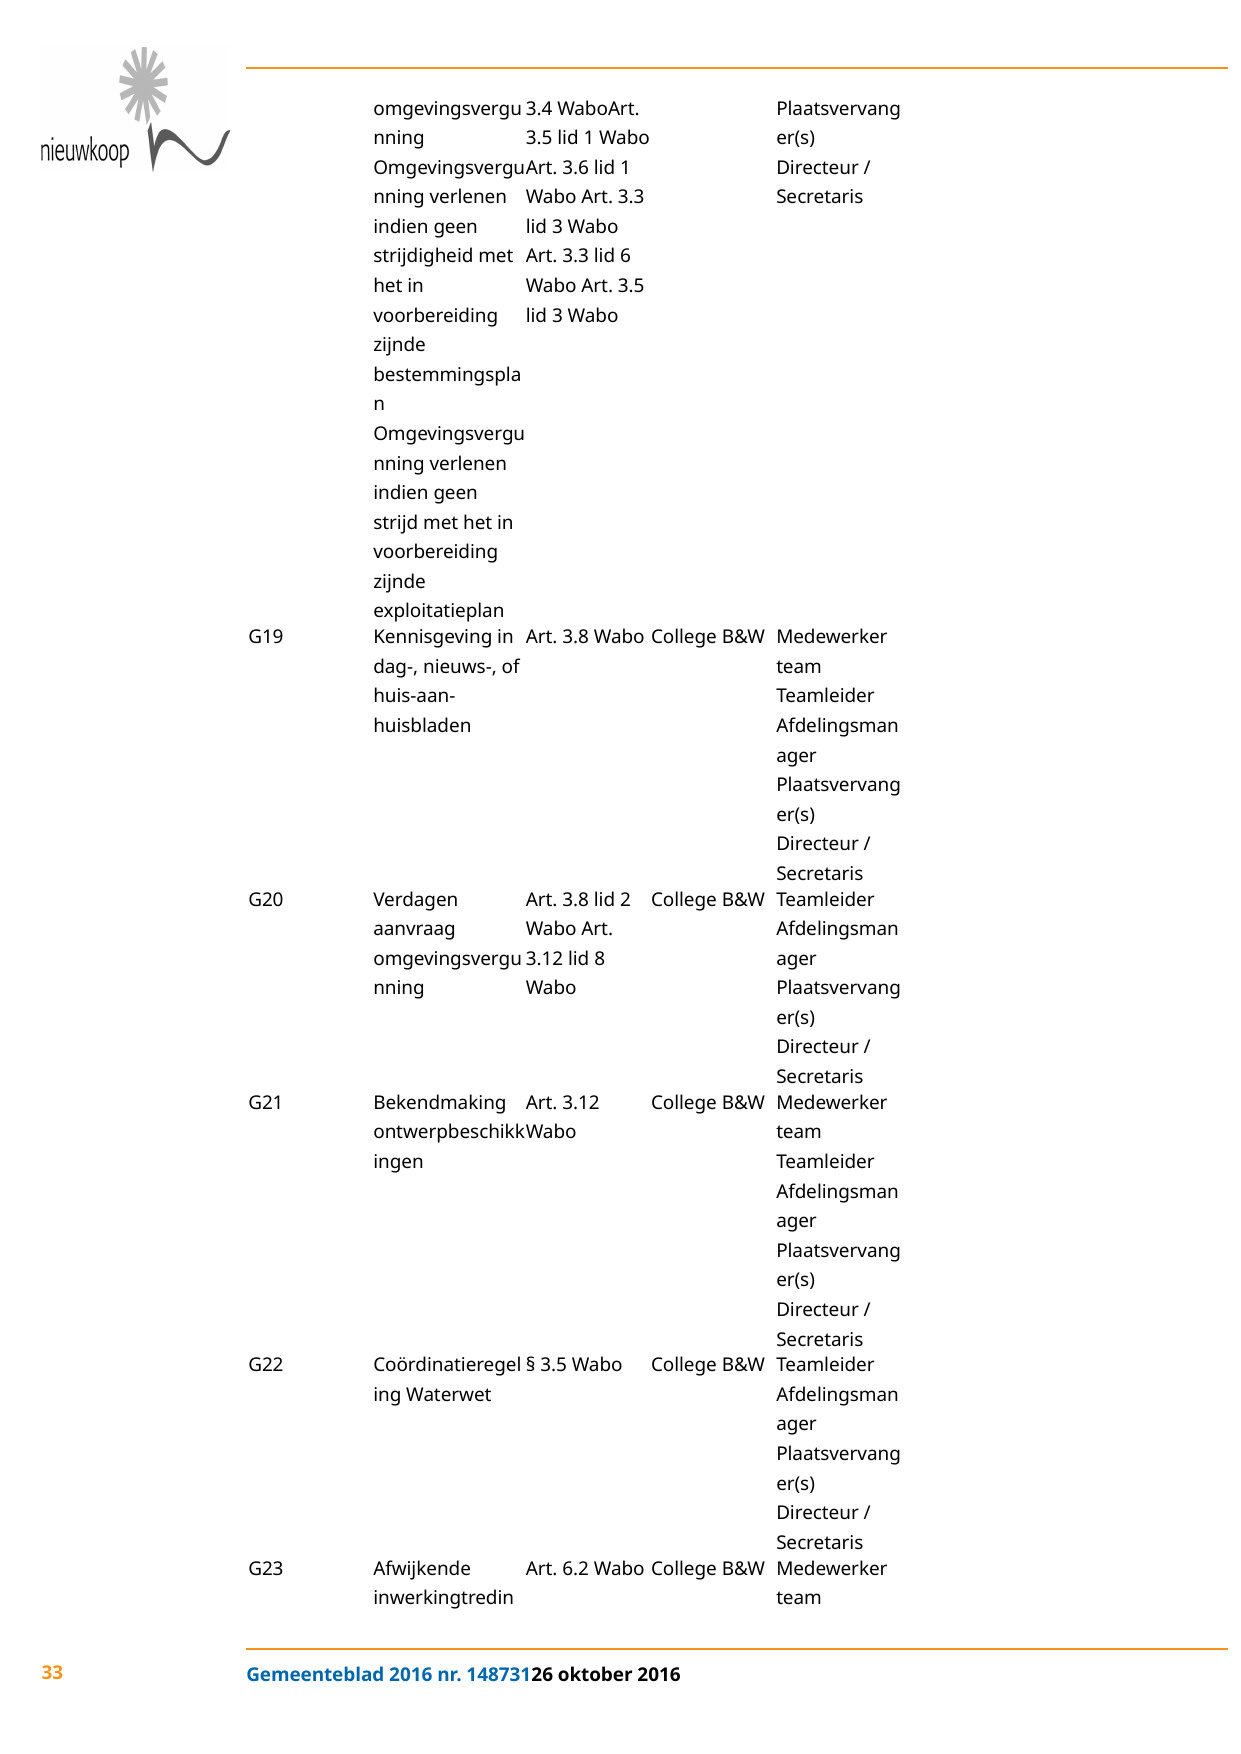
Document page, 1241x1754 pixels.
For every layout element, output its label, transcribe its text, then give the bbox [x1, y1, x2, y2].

table_cell [651, 95, 776, 623]
table_cell G23 [248, 1555, 373, 1610]
table_cell Medewerker team Teamleider Afdelingsmanager Plaatsvervanger(s) Directeur / Secretaris [776, 624, 901, 886]
table_cell College B&W [651, 1351, 776, 1555]
table_cell Bekendmaking ontwerpbeschikkingen [373, 1089, 526, 1351]
table_cell [901, 1555, 1026, 1610]
table_cell § 3.5 Wabo [526, 1351, 651, 1555]
table_cell Coördinatieregeling Waterwet [373, 1351, 526, 1555]
table_cell Medewerker team Teamleider Afdelingsmanager Plaatsvervanger(s) Directeur / Secretaris [776, 1089, 901, 1351]
table_cell Art. 3.12 Wabo [526, 1089, 651, 1351]
table_cell G22 [248, 1351, 373, 1555]
table_cell [901, 95, 1026, 623]
table_cell Afwijkende inwerkingtredin [373, 1555, 526, 1610]
table_cell [1026, 95, 1152, 623]
table_cell Art. 3.8 lid 2 Wabo Art. 3.12 lid 8 Wabo [526, 886, 651, 1089]
table_cell College B&W [651, 886, 776, 1089]
table_cell Medewerker team [776, 1555, 901, 1610]
table_cell College B&W [651, 1089, 776, 1351]
table_cell [901, 886, 1026, 1089]
table_cell Verdagen aanvraag omgevingsvergunning [373, 886, 526, 1089]
table_cell G19 [248, 624, 373, 886]
table_cell [901, 1351, 1026, 1555]
table_cell College B&W [651, 624, 776, 886]
table_cell [1026, 886, 1152, 1089]
table_cell 3.4 WaboArt. 3.5 lid 1 Wabo Art. 3.6 lid 1 Wabo Art. 3.3 lid 3 Wabo Art. 3.3 lid 6 Wabo Art. 3.5 lid 3 Wabo [526, 95, 651, 623]
table_cell Kennisgeving in dag-, nieuws-, of huis-aan-huisbladen [373, 624, 526, 886]
table_cell [901, 624, 1026, 886]
table_cell Teamleider Afdelingsmanager Plaatsvervanger(s) Directeur / Secretaris [776, 1351, 901, 1555]
table_cell Teamleider Afdelingsmanager Plaatsvervanger(s) Directeur / Secretaris [776, 886, 901, 1089]
table_cell College B&W [651, 1555, 776, 1610]
table_cell [901, 1089, 1026, 1351]
table_cell [1026, 1089, 1152, 1351]
table_cell [1026, 624, 1152, 886]
table_cell [248, 95, 373, 623]
table_cell Plaatsvervanger(s) Directeur / Secretaris [776, 95, 901, 623]
table_cell [1026, 1351, 1152, 1555]
table_cell G20 [248, 886, 373, 1089]
table_cell G21 [248, 1089, 373, 1351]
table_cell omgevingsvergunning Omgevingsvergunning verlenen indien geen strijdigheid met het in voorbereiding zijnde bestemmingsplan Omgevingsvergunning verlenen indien geen strijd met het in voorbereiding zijnde exploitatieplan [373, 95, 526, 623]
table_cell Art. 6.2 Wabo [526, 1555, 651, 1610]
table_cell Art. 3.8 Wabo [526, 624, 651, 886]
table_cell [1026, 1555, 1152, 1610]
picture [41, 47, 231, 172]
